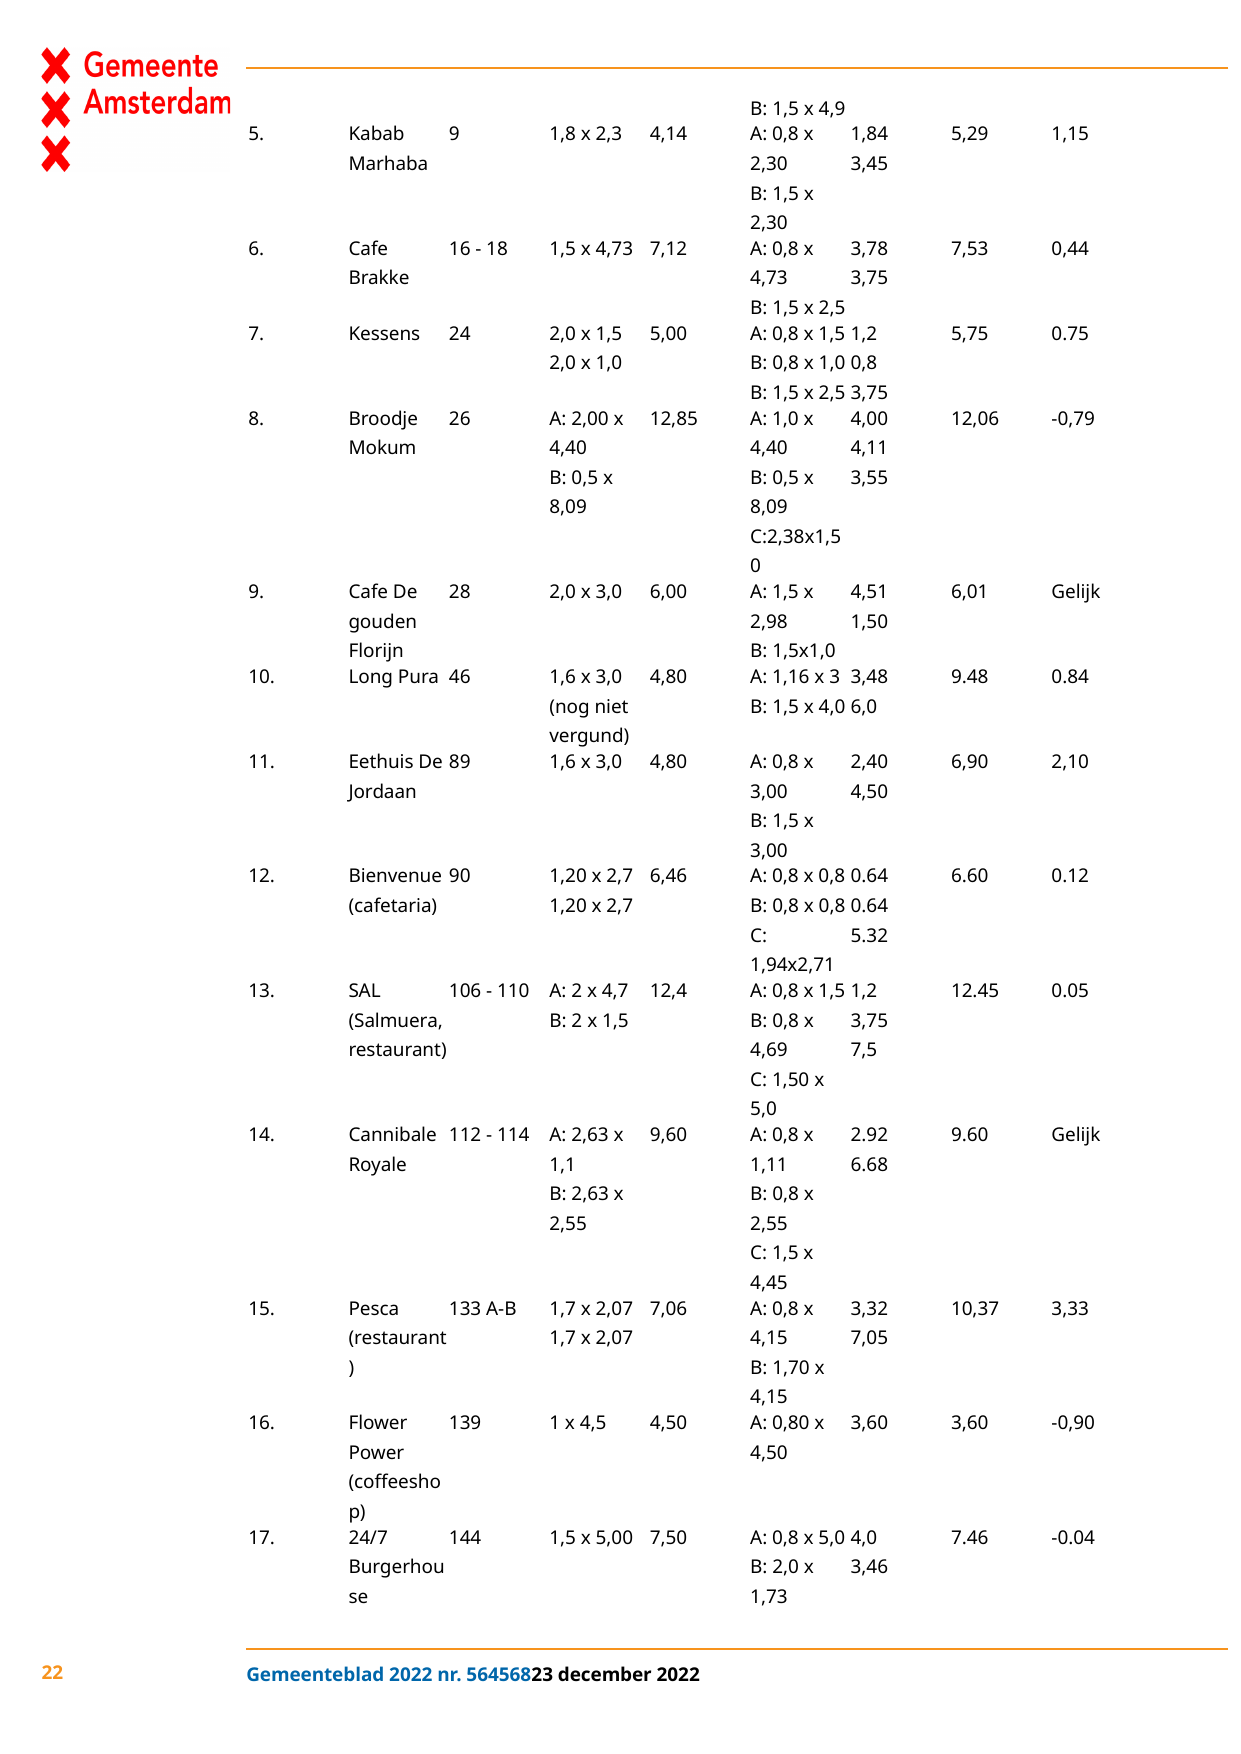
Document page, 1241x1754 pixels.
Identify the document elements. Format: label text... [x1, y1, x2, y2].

table_cell 1,7 x 2,07 1,7 x 2,07 [549, 1295, 649, 1409]
table_cell A: 0,8 x 5,0 B: 2,0 x 1,73 [750, 1524, 850, 1609]
table_cell [850, 95, 951, 121]
table_cell Cafe Brakke [348, 235, 449, 320]
table_cell 6,46 [650, 863, 750, 977]
table_cell -0.04 [1051, 1524, 1152, 1609]
table_cell Bienvenue (cafetaria) [348, 863, 449, 977]
table_cell 12,06 [951, 405, 1051, 578]
table_cell Gelijk [1051, 579, 1152, 663]
table_cell [449, 95, 549, 121]
table_cell 0.64 0.64 5.32 [850, 863, 951, 977]
table_cell 2,0 x 3,0 [549, 579, 649, 663]
table_cell A: 2 x 4,7 B: 2 x 1,5 [549, 977, 649, 1121]
table_cell SAL (Salmuera, restaurant) [348, 977, 449, 1121]
table_cell A: 0,8 x 1,5 B: 0,8 x 4,69 C: 1,50 x 5,0 [750, 977, 850, 1121]
table_cell [1051, 95, 1152, 121]
table_cell 7.46 [951, 1524, 1051, 1609]
table_cell 10. [248, 663, 348, 748]
table_cell 1,2 3,75 7,5 [850, 977, 951, 1121]
table_cell Pesca (restaurant) [348, 1295, 449, 1409]
table_cell 1,6 x 3,0 (nog niet vergund) [549, 663, 649, 748]
table_cell [348, 95, 449, 121]
table_cell 1 x 4,5 [549, 1409, 649, 1524]
table_cell 3,48 6,0 [850, 663, 951, 748]
table_cell 28 [449, 579, 549, 663]
table_cell Cannibale Royale [348, 1121, 449, 1295]
table_cell 14. [248, 1121, 348, 1295]
table_cell [549, 95, 649, 121]
table_cell 6. [248, 235, 348, 320]
table_cell Gelijk [1051, 1121, 1152, 1295]
table_cell B: 1,5 x 4,9 [750, 95, 850, 121]
table_cell 0.84 [1051, 663, 1152, 748]
table_cell 3,32 7,05 [850, 1295, 951, 1409]
table_cell 12,85 [650, 405, 750, 578]
table_cell 1,20 x 2,7 1,20 x 2,7 [549, 863, 649, 977]
table_cell 10,37 [951, 1295, 1051, 1409]
table_cell 0.75 [1051, 320, 1152, 405]
table_cell 1,6 x 3,0 [549, 748, 649, 863]
table_cell 9.48 [951, 663, 1051, 748]
table_cell 11. [248, 748, 348, 863]
table_cell A: 0,8 x 4,15 B: 1,70 x 4,15 [750, 1295, 850, 1409]
table_cell 3,33 [1051, 1295, 1152, 1409]
table_cell 4,51 1,50 [850, 579, 951, 663]
table_cell 0,44 [1051, 235, 1152, 320]
table_cell 16 - 18 [449, 235, 549, 320]
table_cell A: 1,16 x 3 B: 1,5 x 4,0 [750, 663, 850, 748]
table_cell [248, 95, 348, 121]
table_cell 1,15 [1051, 121, 1152, 235]
table_cell 9 [449, 121, 549, 235]
table_cell 4,14 [650, 121, 750, 235]
table_cell 17. [248, 1524, 348, 1609]
table_cell Eethuis De Jordaan [348, 748, 449, 863]
table_cell 2,10 [1051, 748, 1152, 863]
table_cell 133 A-B [449, 1295, 549, 1409]
table_cell 112 - 114 [449, 1121, 549, 1295]
table_cell Cafe De gouden Florijn [348, 579, 449, 663]
table_cell 1,5 x 5,00 [549, 1524, 649, 1609]
table_cell 4,50 [650, 1409, 750, 1524]
table_cell -0,79 [1051, 405, 1152, 578]
table_cell 7,53 [951, 235, 1051, 320]
table_cell 4,00 4,11 3,55 [850, 405, 951, 578]
table_cell 90 [449, 863, 549, 977]
table_cell 6,90 [951, 748, 1051, 863]
table_cell A: 0,80 x 4,50 [750, 1409, 850, 1524]
table_cell 7,12 [650, 235, 750, 320]
table_cell 5. [248, 121, 348, 235]
table_cell 106 - 110 [449, 977, 549, 1121]
table_cell 89 [449, 748, 549, 863]
table_cell 139 [449, 1409, 549, 1524]
table_cell 1,5 x 4,73 [549, 235, 649, 320]
table_cell A: 2,63 x 1,1 B: 2,63 x 2,55 [549, 1121, 649, 1295]
table_cell 8. [248, 405, 348, 578]
table_cell A: 0,8 x 1,5 B: 0,8 x 1,0 B: 1,5 x 2,5 [750, 320, 850, 405]
table_cell 12,4 [650, 977, 750, 1121]
table_cell 4,80 [650, 663, 750, 748]
table_cell 12.45 [951, 977, 1051, 1121]
table_cell 4,80 [650, 748, 750, 863]
table_cell 5,00 [650, 320, 750, 405]
table_cell Kessens [348, 320, 449, 405]
table_cell 7,50 [650, 1524, 750, 1609]
table_cell Long Pura [348, 663, 449, 748]
table_cell 46 [449, 663, 549, 748]
table_cell 0.05 [1051, 977, 1152, 1121]
table_cell Broodje Mokum [348, 405, 449, 578]
table_cell 6.60 [951, 863, 1051, 977]
table_cell 3,78 3,75 [850, 235, 951, 320]
table_cell A: 1,5 x 2,98 B: 1,5x1,0 [750, 579, 850, 663]
table_cell 7. [248, 320, 348, 405]
table_cell 9,60 [650, 1121, 750, 1295]
table_cell 9. [248, 579, 348, 663]
table_cell 15. [248, 1295, 348, 1409]
table_cell 1,84 3,45 [850, 121, 951, 235]
table_cell A: 0,8 x 0,8 B: 0,8 x 0,8 C: 1,94x2,71 [750, 863, 850, 977]
table_cell 1,2 0,8 3,75 [850, 320, 951, 405]
table_cell 7,06 [650, 1295, 750, 1409]
table_cell Flower Power (coffeeshop) [348, 1409, 449, 1524]
table_cell 5,75 [951, 320, 1051, 405]
table_cell 6,00 [650, 579, 750, 663]
table_cell 144 [449, 1524, 549, 1609]
picture [41, 47, 231, 172]
table_cell 26 [449, 405, 549, 578]
table_cell 13. [248, 977, 348, 1121]
table_cell 6,01 [951, 579, 1051, 663]
table_cell A: 1,0 x 4,40 B: 0,5 x 8,09 C:2,38x1,50 [750, 405, 850, 578]
table_cell 2,40 4,50 [850, 748, 951, 863]
table_cell A: 0,8 x 2,30 B: 1,5 x 2,30 [750, 121, 850, 235]
table_cell A: 2,00 x 4,40 B: 0,5 x 8,09 [549, 405, 649, 578]
table_cell 3,60 [951, 1409, 1051, 1524]
table_cell A: 0,8 x 1,11 B: 0,8 x 2,55 C: 1,5 x 4,45 [750, 1121, 850, 1295]
table_cell 9.60 [951, 1121, 1051, 1295]
table_cell 5,29 [951, 121, 1051, 235]
table_cell -0,90 [1051, 1409, 1152, 1524]
table_cell 2,0 x 1,5 2,0 x 1,0 [549, 320, 649, 405]
table_cell 3,60 [850, 1409, 951, 1524]
table_cell 16. [248, 1409, 348, 1524]
table_cell 4,0 3,46 [850, 1524, 951, 1609]
table_cell 24 [449, 320, 549, 405]
table_cell Kabab Marhaba [348, 121, 449, 235]
table_cell 1,8 x 2,3 [549, 121, 649, 235]
table_cell 0.12 [1051, 863, 1152, 977]
table_cell 12. [248, 863, 348, 977]
table_cell [951, 95, 1051, 121]
table_cell 24/7 Burgerhouse [348, 1524, 449, 1609]
table_cell A: 0,8 x 3,00 B: 1,5 x 3,00 [750, 748, 850, 863]
table_cell A: 0,8 x 4,73 B: 1,5 x 2,5 [750, 235, 850, 320]
table_cell 2.92 6.68 [850, 1121, 951, 1295]
table_cell [650, 95, 750, 121]
